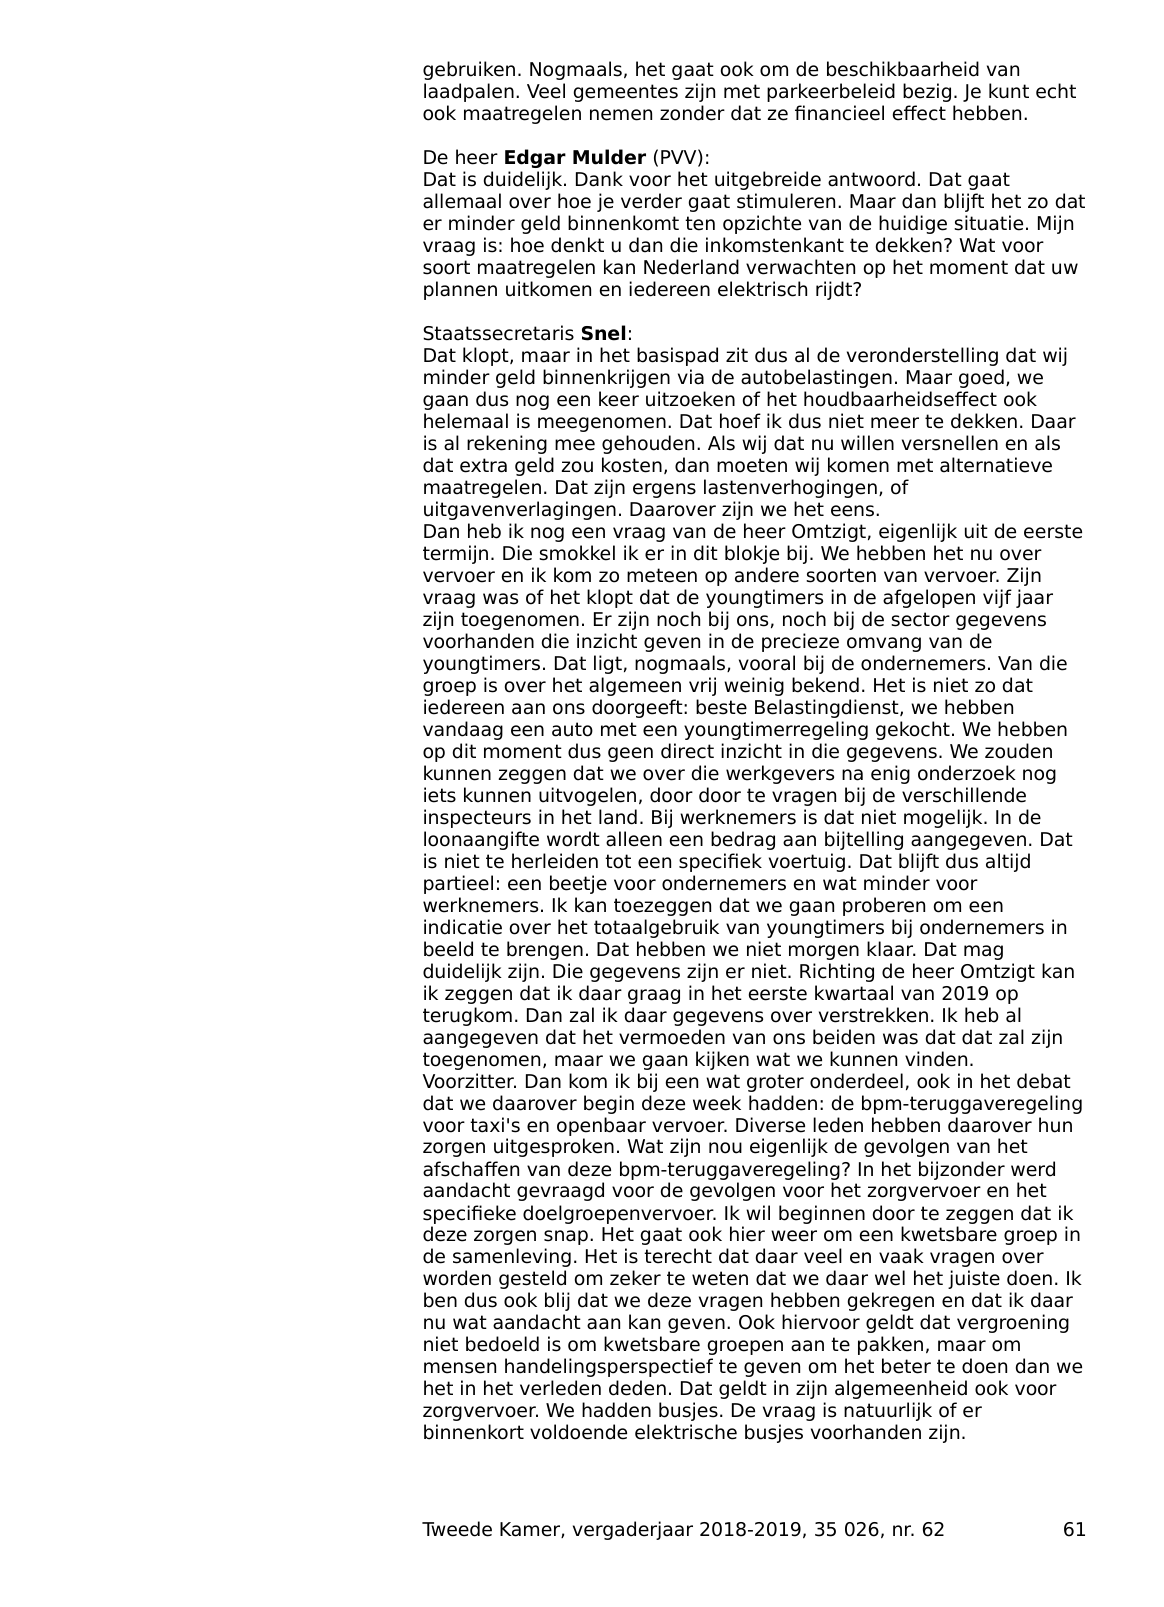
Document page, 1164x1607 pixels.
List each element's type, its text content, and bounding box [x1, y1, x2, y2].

text Dat is duidelijk. Dank voor het uitgebreide antwoord. Dat gaat allemaal over hoe je verder gaat stimuleren. Maar dan blijft het zo dat er minder geld binnenkomt ten opzichte van de huidige situatie. Mijn vraag is: hoe denkt u dan die inkomstenkant te dekken? Wat voor soort maatregelen kan Nederland verwachten op het moment dat uw plannen uitkomen en iedereen elektrisch rijdt? [422, 169, 1087, 301]
text gebruiken. Nogmaals, het gaat ook om de beschikbaarheid van laadpalen. Veel gemeentes zijn met parkeerbeleid bezig. Je kunt echt ook maatregelen nemen zonder dat ze financieel effect hebben. [422, 59, 1087, 125]
text Staatssecretaris Snel: [422, 323, 1087, 345]
text Dat klopt, maar in het basispad zit dus al de veronderstelling dat wij minder geld binnenkrijgen via de autobelastingen. Maar goed, we gaan dus nog een keer uitzoeken of het houdbaarheidseffect ook helemaal is meegenomen. Dat hoef ik dus niet meer te dekken. Daar is al rekening mee gehouden. Als wij dat nu willen versnellen en als dat extra geld zou kosten, dan moeten wij komen met alternatieve maatregelen. Dat zijn ergens lastenverhogingen, of uitgavenverlagingen. Daarover zijn we het eens. [422, 345, 1087, 521]
text Dan heb ik nog een vraag van de heer Omtzigt, eigenlijk uit de eerste termijn. Die smokkel ik er in dit blokje bij. We hebben het nu over vervoer en ik kom zo meteen op andere soorten van vervoer. Zijn vraag was of het klopt dat de youngtimers in de afgelopen vijf jaar zijn toegenomen. Er zijn noch bij ons, noch bij de sector gegevens voorhanden die inzicht geven in de precieze omvang van de youngtimers. Dat ligt, nogmaals, vooral bij de ondernemers. Van die groep is over het algemeen vrij weinig bekend. Het is niet zo dat iedereen aan ons doorgeeft: beste Belastingdienst, we hebben vandaag een auto met een youngtimerregeling gekocht. We hebben op dit moment dus geen direct inzicht in die gegevens. We zouden kunnen zeggen dat we over die werkgevers na enig onderzoek nog iets kunnen uitvogelen, door door te vragen bij de verschillende inspecteurs in het land. Bij werknemers is dat niet mogelijk. In de loonaangifte wordt alleen een bedrag aan bijtelling aangegeven. Dat is niet te herleiden tot een specifiek voertuig. Dat blijft dus altijd partieel: een beetje voor ondernemers en wat minder voor werknemers. Ik kan toezeggen dat we gaan proberen om een indicatie over het totaalgebruik van youngtimers bij ondernemers in beeld te brengen. Dat hebben we niet morgen klaar. Dat mag duidelijk zijn. Die gegevens zijn er niet. Richting de heer Omtzigt kan ik zeggen dat ik daar graag in het eerste kwartaal van 2019 op terugkom. Dan zal ik daar gegevens over verstrekken. Ik heb al aangegeven dat het vermoeden van ons beiden was dat dat zal zijn toegenomen, maar we gaan kijken wat we kunnen vinden. [422, 521, 1087, 1071]
text Voorzitter. Dan kom ik bij een wat groter onderdeel, ook in het debat dat we daarover begin deze week hadden: de bpm-teruggaveregeling voor taxi's en openbaar vervoer. Diverse leden hebben daarover hun zorgen uitgesproken. Wat zijn nou eigenlijk de gevolgen van het afschaffen van deze bpm-teruggaveregeling? In het bijzonder werd aandacht gevraagd voor de gevolgen voor het zorgvervoer en het specifieke doelgroepenvervoer. Ik wil beginnen door te zeggen dat ik deze zorgen snap. Het gaat ook hier weer om een kwetsbare groep in de samenleving. Het is terecht dat daar veel en vaak vragen over worden gesteld om zeker te weten dat we daar wel het juiste doen. Ik ben dus ook blij dat we deze vragen hebben gekregen en dat ik daar nu wat aandacht aan kan geven. Ook hiervoor geldt dat vergroening niet bedoeld is om kwetsbare groepen aan te pakken, maar om mensen handelingsperspectief te geven om het beter te doen dan we het in het verleden deden. Dat geldt in zijn algemeenheid ook voor zorgvervoer. We hadden busjes. De vraag is natuurlijk of er binnenkort voldoende elektrische busjes voorhanden zijn. [422, 1071, 1087, 1444]
text De heer Edgar Mulder (PVV): [422, 147, 1087, 169]
